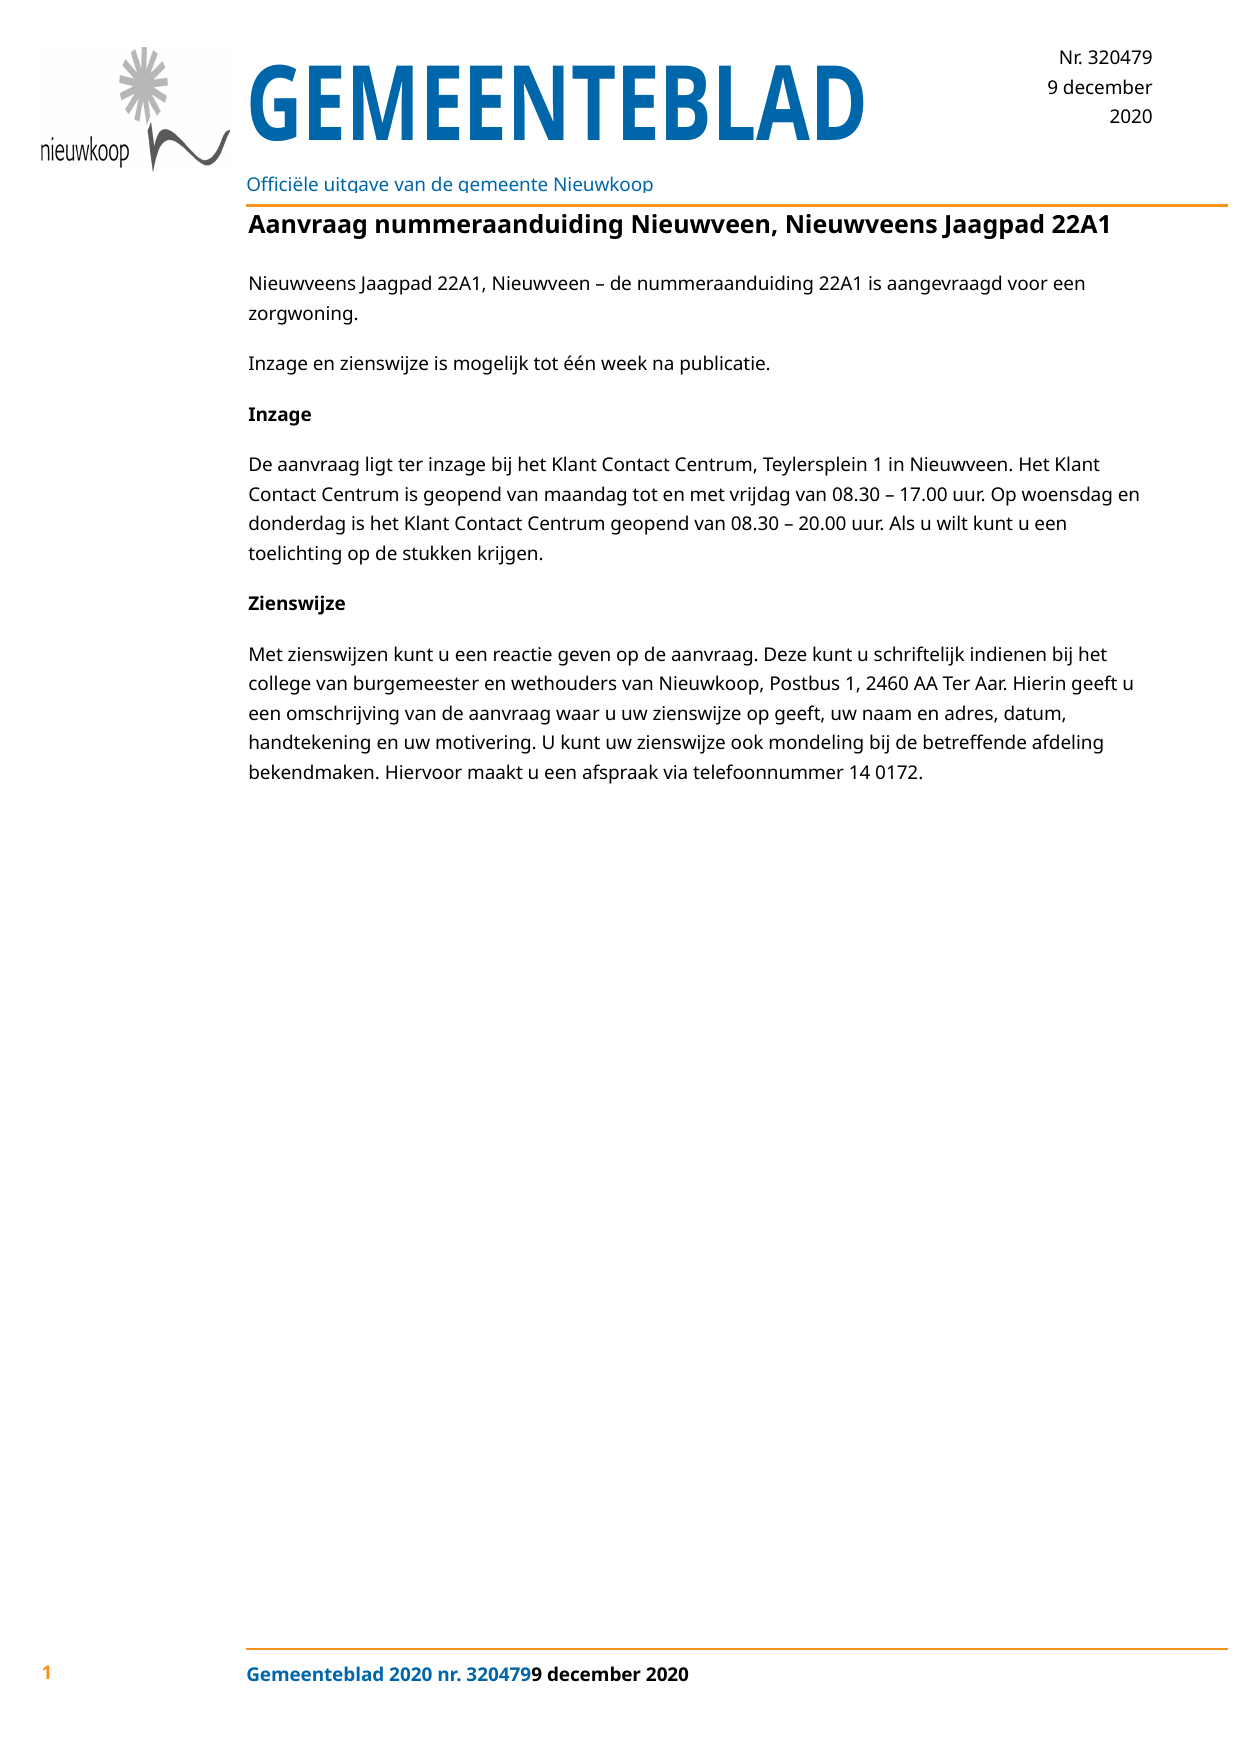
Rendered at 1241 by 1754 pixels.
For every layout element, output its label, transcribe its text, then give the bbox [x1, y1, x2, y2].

text Inzage [248, 401, 1152, 426]
text De aanvraag ligt ter inzage bij het Klant Contact Centrum, Teylersplein 1 in Nieuwveen. Het Klant Contact Centrum is geopend van maandag tot en met vrijdag van 08.30 – 17.00 uur. Op woensdag en donderdag is het Klant Contact Centrum geopend van 08.30 – 20.00 uur. Als u wilt kunt u een toelichting op de stukken krijgen. [248, 451, 1152, 566]
text Met zienswijzen kunt u een reactie geven op de aanvraag. Deze kunt u schriftelijk indienen bij het college van burgemeester en wethouders van Nieuwkoop, Postbus 1, 2460 AA Ter Aar. Hierin geeft u een omschrijving van de aanvraag waar u uw zienswijze op geeft, uw naam en adres, datum, handtekening en uw motivering. U kunt uw zienswijze ook mondeling bij de betreffende afdeling bekendmaken. Hiervoor maakt u een afspraak via telefoonnummer 14 0172. [248, 641, 1152, 785]
text Nieuwveens Jaagpad 22A1, Nieuwveen – de nummeraanduiding 22A1 is aangevraagd voor een zorgwoning. [248, 270, 1152, 326]
text Aanvraag nummeraanduiding Nieuwveen, Nieuwveens Jaagpad 22A1 [248, 207, 1152, 241]
text Zienswijze [248, 590, 1152, 616]
picture [41, 47, 231, 172]
text Inzage en zienswijze is mogelijk tot één week na publicatie. [248, 350, 1152, 376]
